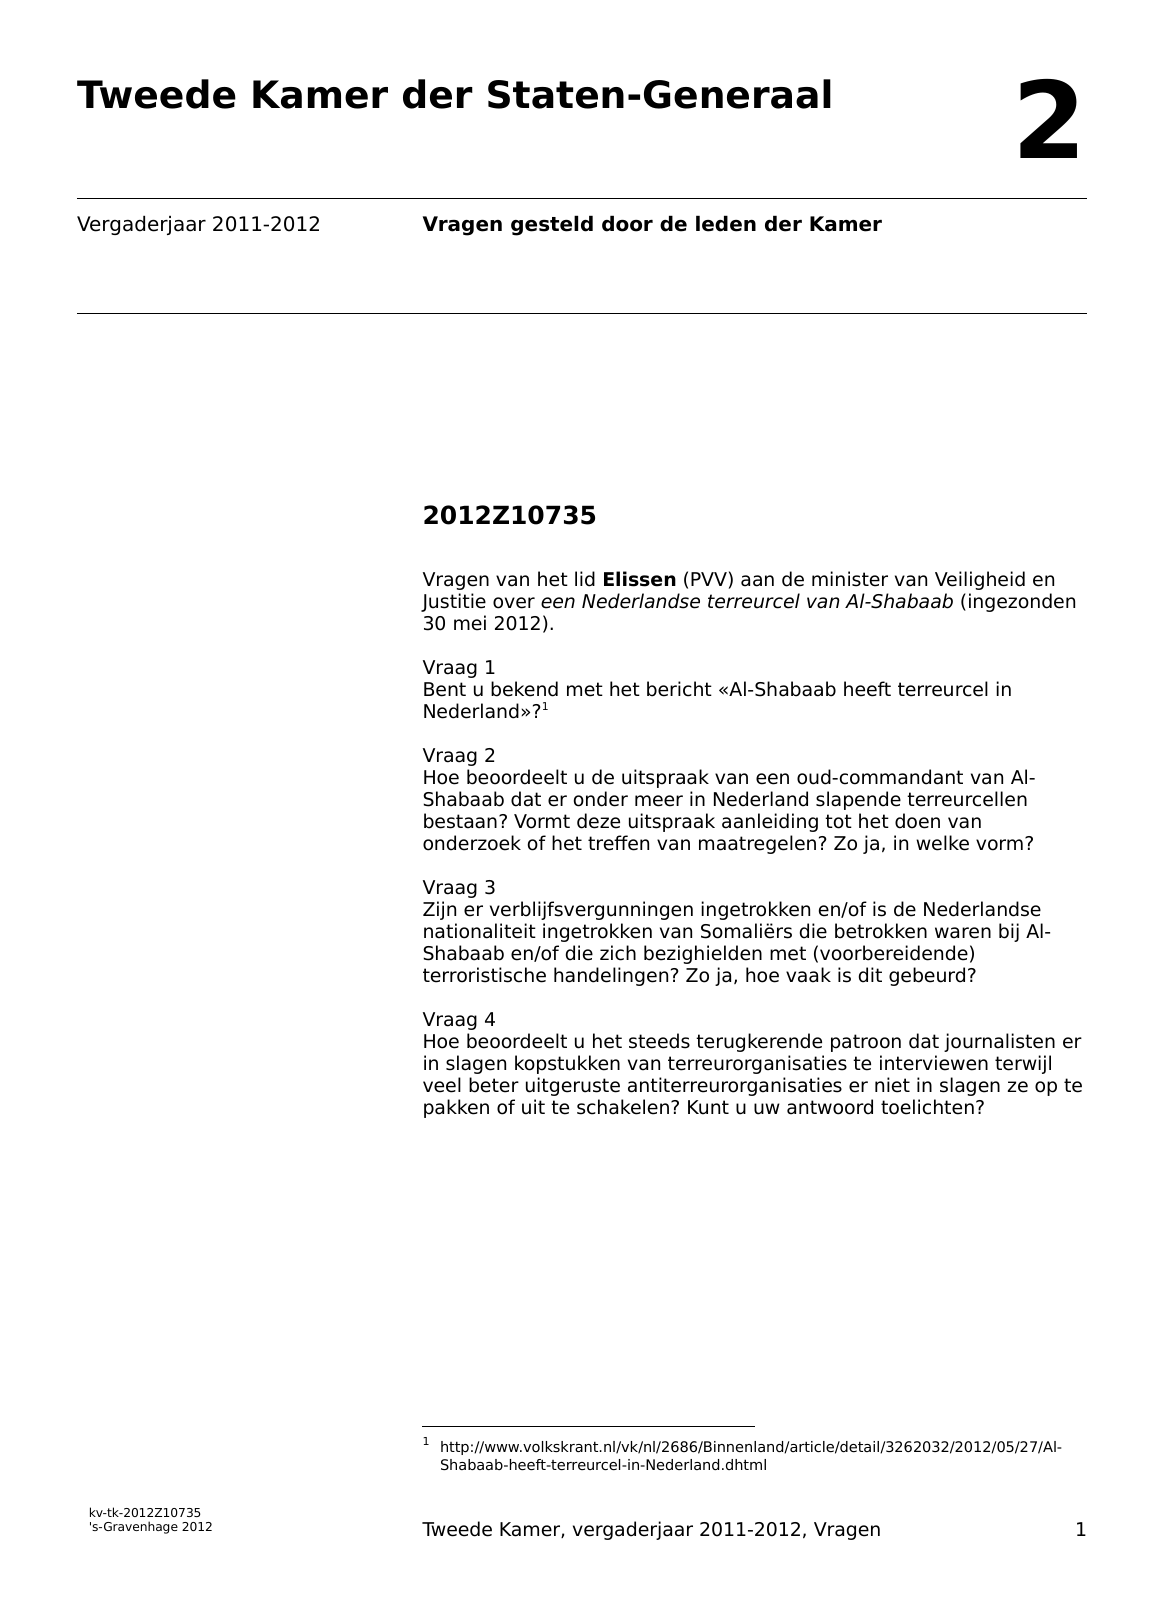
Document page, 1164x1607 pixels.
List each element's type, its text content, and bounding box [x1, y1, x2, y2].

text Bent u bekend met het bericht «Al-Shabaab heeft terreurcel in Nederland»? [422, 679, 1087, 723]
table_cell Vergaderjaar 2011-2012 [77, 199, 422, 313]
table_header Tweede Kamer der Staten-Generaal [77, 59, 886, 198]
text Zijn er verblijfsvergunningen ingetrokken en/of is de Nederlandse nationaliteit ingetrokken van Somaliërs die betrokken waren bij Al-Shabaab en/of die zich bezighielden met (voorbereidende) terroristische handelingen? Zo ja, hoe vaak is dit gebeurd? [422, 899, 1087, 987]
text Hoe beoordeelt u de uitspraak van een oud-commandant van Al-Shabaab dat er onder meer in Nederland slapende terreurcellen bestaan? Vormt deze uitspraak aanleiding tot het doen van onderzoek of het treffen van maatregelen? Zo ja, in welke vorm? [422, 767, 1087, 855]
text Vraag 4 [422, 1009, 1087, 1031]
text 's-Gravenhage 2012 [88, 1520, 323, 1534]
text kv-tk-2012Z10735 [88, 1506, 323, 1520]
text Vraag 2 [422, 745, 1087, 767]
text Vraag 1 [422, 657, 1087, 679]
text Vraag 3 [422, 877, 1087, 899]
text Vragen van het lid Elissen (PVV) aan de minister van Veiligheid en Justitie over een Nederlandse terreurcel van Al-Shabaab (ingezonden 30 mei 2012). [422, 569, 1087, 635]
table_cell Vragen gesteld door de leden der Kamer [422, 199, 1087, 313]
table_header 2 [886, 59, 1087, 198]
text Hoe beoordeelt u het steeds terugkerende patroon dat journalisten er in slagen kopstukken van terreurorganisaties te interviewen terwijl veel beter uitgeruste antiterreurorganisaties er niet in slagen ze op te pakken of uit te schakelen? Kunt u uw antwoord toelichten? [422, 1031, 1087, 1119]
text http://www.volkskrant.nl/vk/nl/2686/Binnenland/article/detail/3262032/2012/05/27/Al-Shabaab-heeft-terreurcel-in-Nederland.dhtml [422, 1435, 1087, 1474]
text 2012Z10735 [422, 501, 1087, 531]
